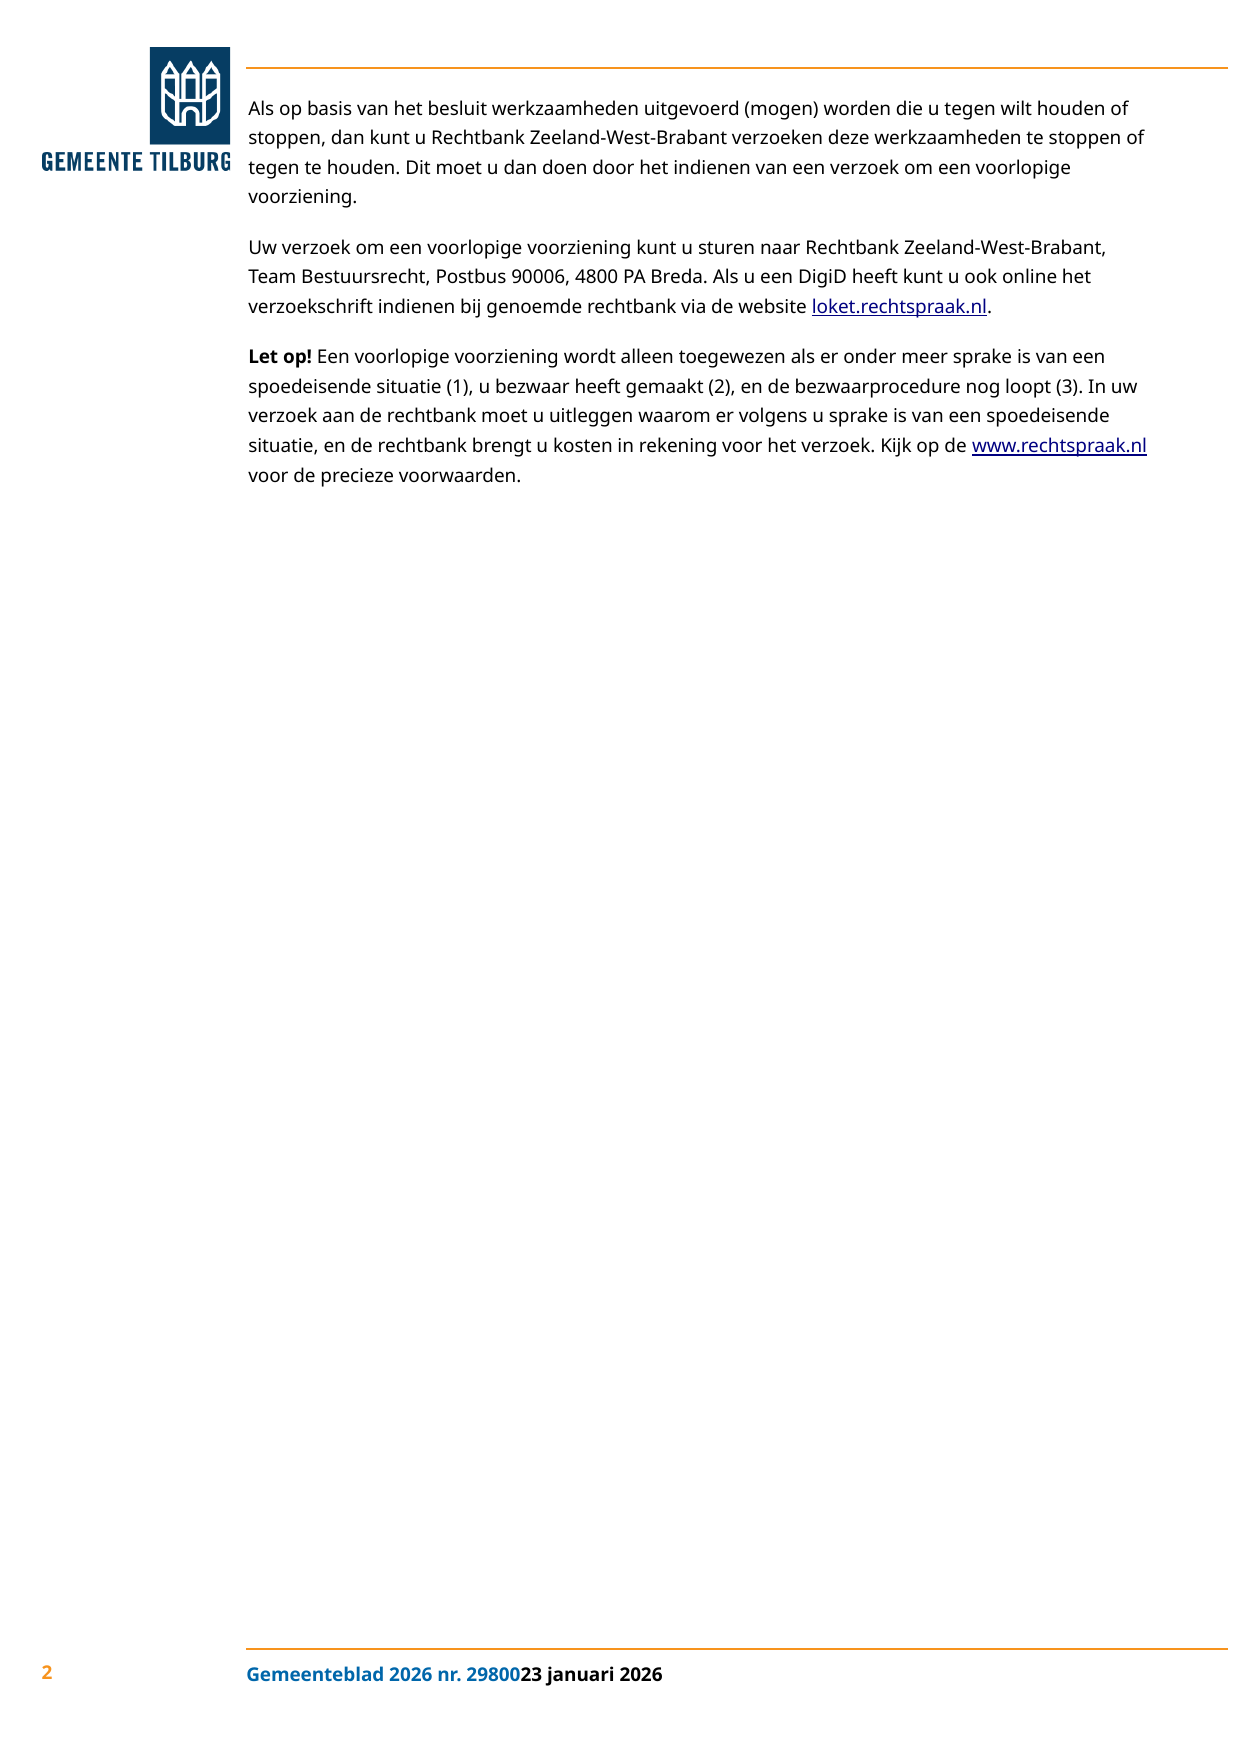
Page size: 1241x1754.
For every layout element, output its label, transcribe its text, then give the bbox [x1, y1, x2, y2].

text Uw verzoek om een voorlopige voorziening kunt u sturen naar Rechtbank Zeeland-West-Brabant, Team Bestuursrecht, Postbus 90006, 4800 PA Breda. Als u een DigiD heeft kunt u ook online het verzoekschrift indienen bij genoemde rechtbank via de website loket.rechtspraak.nl. [248, 234, 1152, 319]
text Als op basis van het besluit werkzaamheden uitgevoerd (mogen) worden die u tegen wilt houden of stoppen, dan kunt u Rechtbank Zeeland-West-Brabant verzoeken deze werkzaamheden te stoppen of tegen te houden. Dit moet u dan doen door het indienen van een verzoek om een voorlopige voorziening. [248, 95, 1152, 209]
picture [41, 47, 231, 172]
text Let op! Een voorlopige voorziening wordt alleen toegewezen als er onder meer sprake is van een spoedeisende situatie (1), u bezwaar heeft gemaakt (2), en de bezwaarprocedure nog loopt (3). In uw verzoek aan de rechtbank moet u uitleggen waarom er volgens u sprake is van een spoedeisende situatie, en de rechtbank brengt u kosten in rekening voor het verzoek. Kijk op de www.rechtspraak.nl voor de precieze voorwaarden. [248, 343, 1152, 488]
